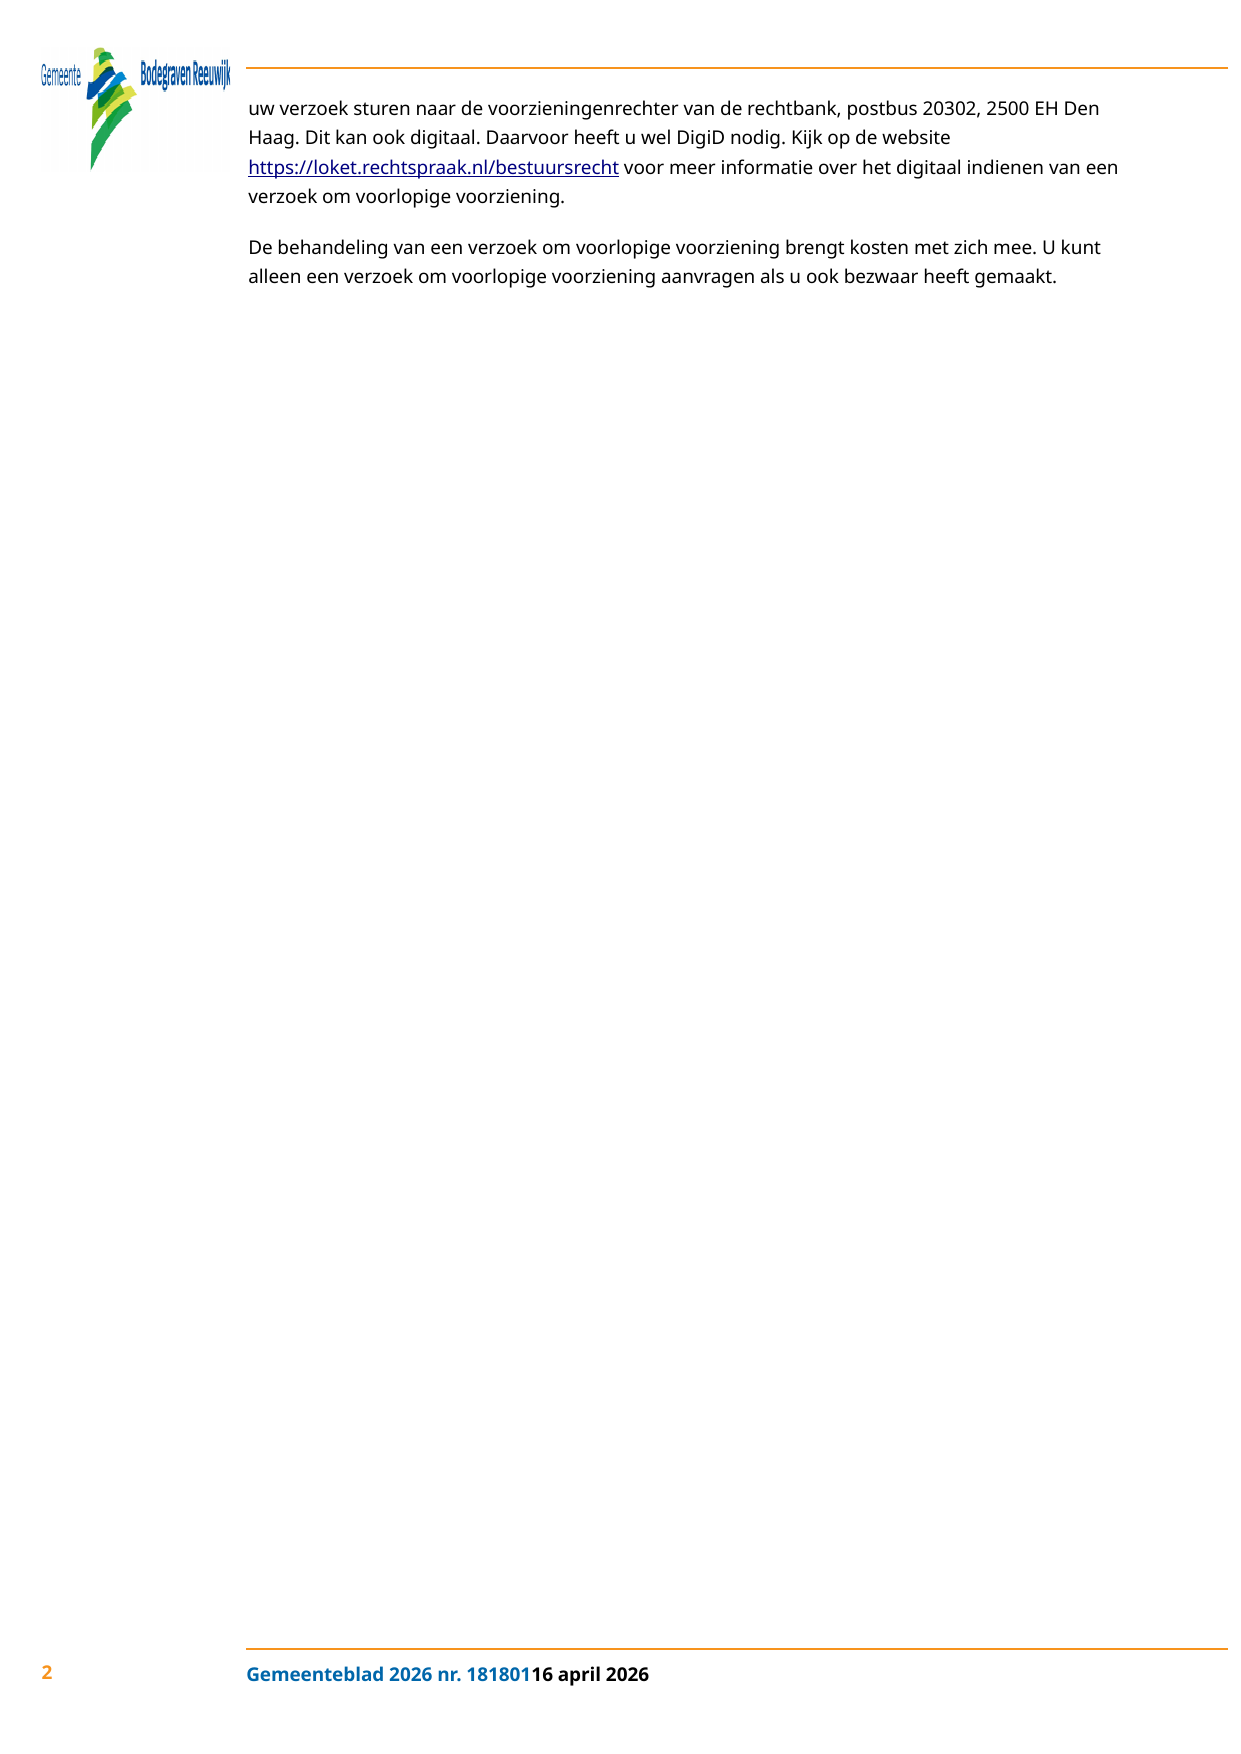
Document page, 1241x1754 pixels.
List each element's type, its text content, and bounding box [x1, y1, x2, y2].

text De behandeling van een verzoek om voorlopige voorziening brengt kosten met zich mee. U kunt alleen een verzoek om voorlopige voorziening aanvragen als u ook bezwaar heeft gemaakt. [248, 234, 1152, 289]
text uw verzoek sturen naar de voorzieningenrechter van de rechtbank, postbus 20302, 2500 EH Den Haag. Dit kan ook digitaal. Daarvoor heeft u wel DigiD nodig. Kijk op de website https://loket.rechtspraak.nl/bestuursrecht voor meer informatie over het digitaal indienen van een verzoek om voorlopige voorziening. [248, 95, 1152, 209]
picture [41, 47, 231, 172]
